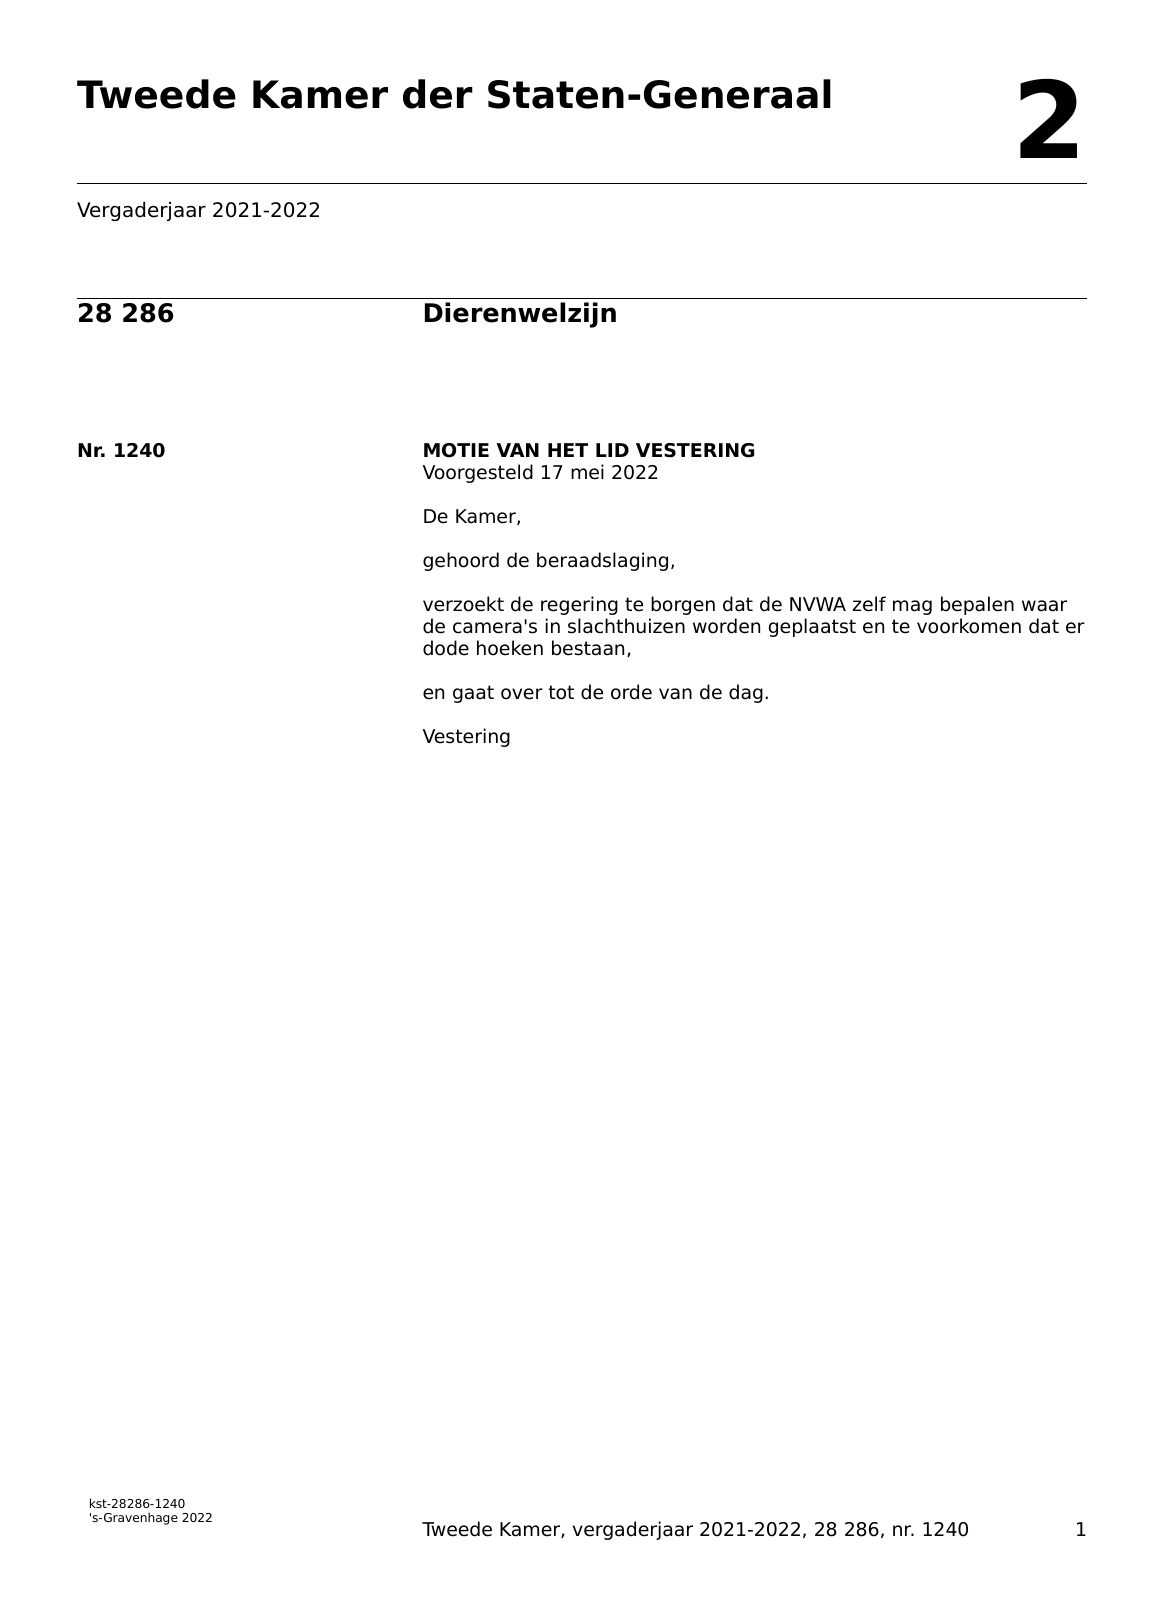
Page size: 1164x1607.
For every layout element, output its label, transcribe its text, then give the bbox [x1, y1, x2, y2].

text gehoord de beraadslaging, [422, 550, 1087, 572]
text en gaat over tot de orde van de dag. [422, 682, 1087, 704]
text De Kamer, [422, 506, 1087, 528]
table_header 2 [886, 59, 1087, 183]
table_cell Vergaderjaar 2021-2022 [77, 184, 1087, 298]
text verzoekt de regering te borgen dat de NVWA zelf mag bepalen waar de camera's in slachthuizen worden geplaatst en te voorkomen dat er dode hoeken bestaan, [422, 594, 1087, 660]
text 's-Gravenhage 2022 [88, 1511, 323, 1525]
table_header Tweede Kamer der Staten-Generaal [77, 59, 886, 183]
text kst-28286-1240 [88, 1497, 323, 1511]
text Voorgesteld 17 mei 2022 [422, 462, 1087, 484]
subtitle 28 286 Dierenwelzijn [77, 299, 1087, 329]
subtitle Nr. 1240 MOTIE VAN HET LID VESTERING [77, 440, 1087, 462]
text Vestering [422, 726, 1087, 748]
